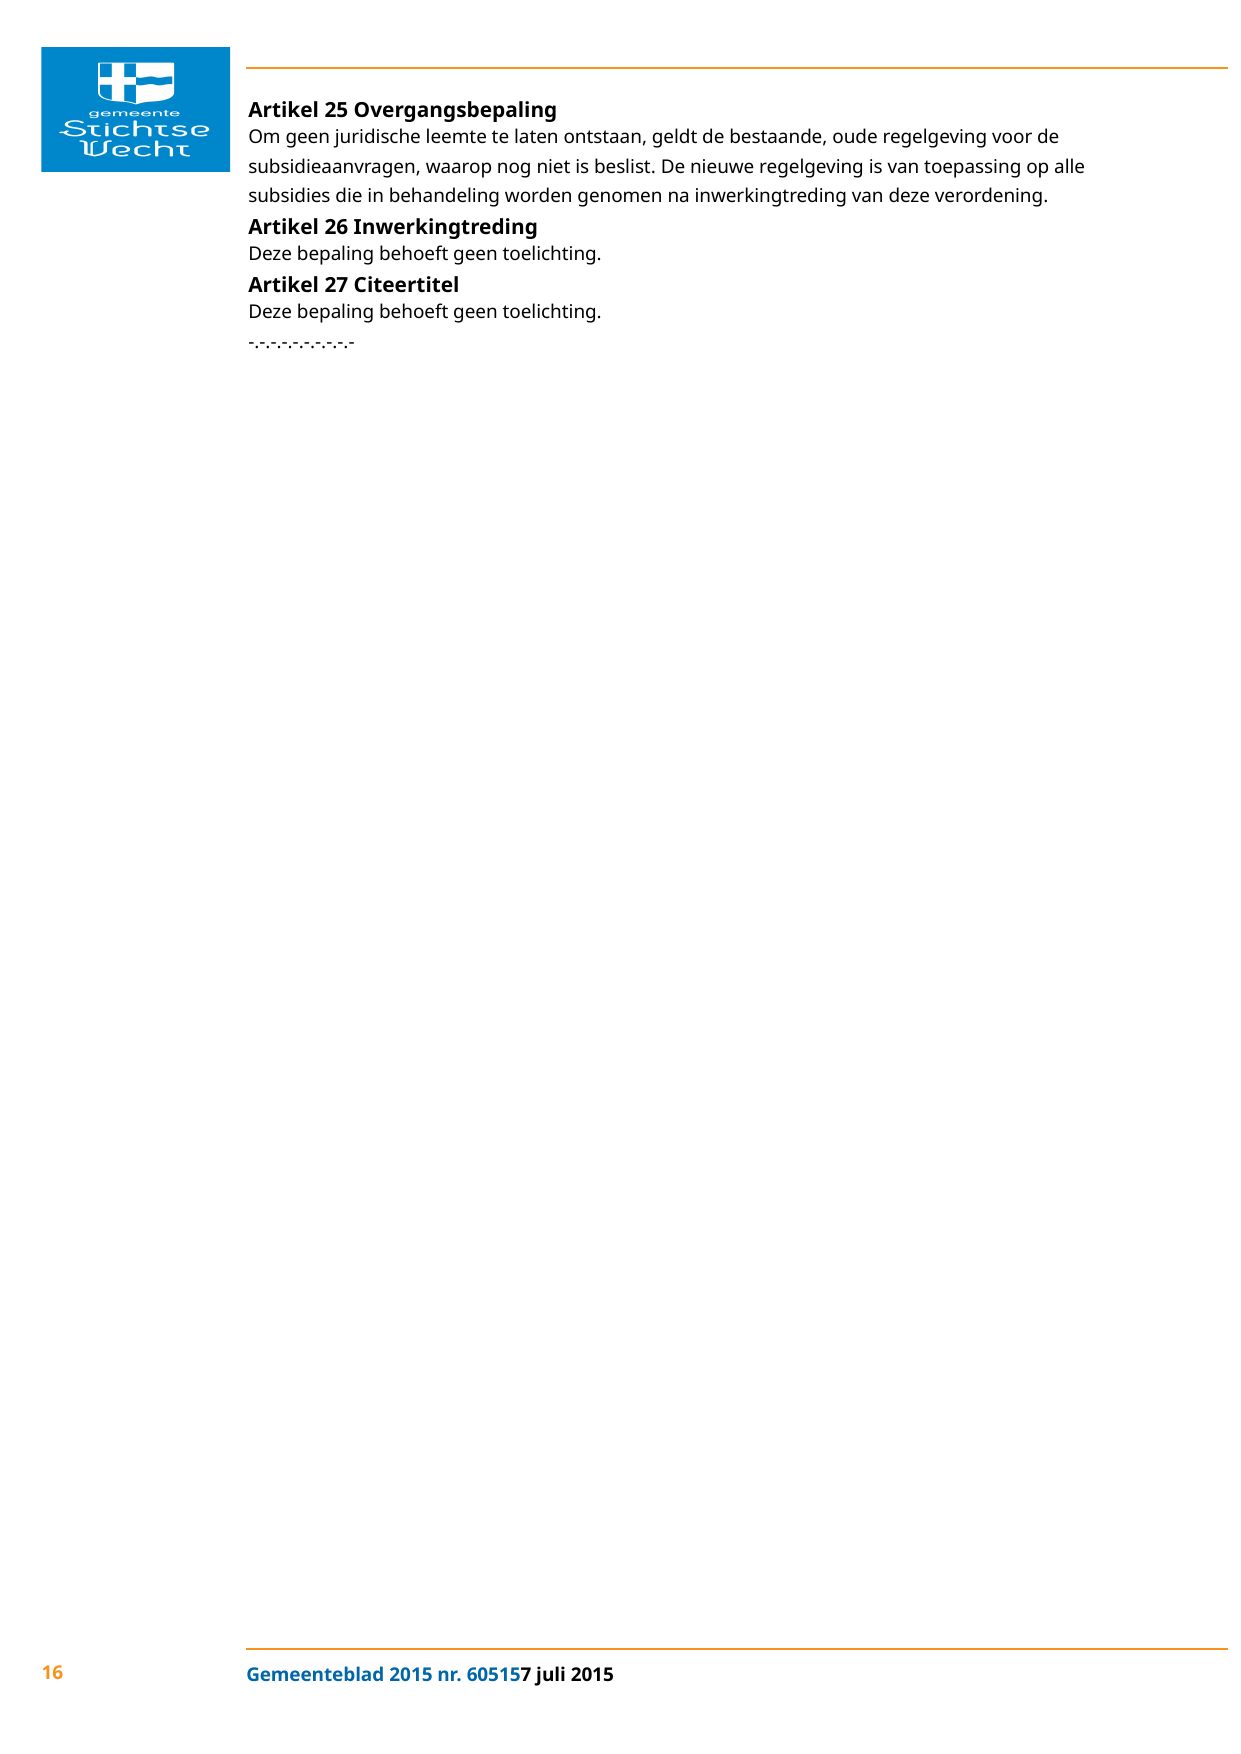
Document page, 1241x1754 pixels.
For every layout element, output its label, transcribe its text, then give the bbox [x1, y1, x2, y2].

text Deze bepaling behoeft geen toelichting. [248, 298, 1152, 324]
text Artikel 26 Inwerkingtreding [248, 212, 1152, 240]
text Deze bepaling behoeft geen toelichting. [248, 240, 1152, 266]
picture [137, 63, 174, 103]
text Om geen juridische leemte te laten ontstaan, geldt de bestaande, oude regelgeving voor de subsidieaanvragen, waarop nog niet is beslist. De nieuwe regelgeving is van toepassing op alle subsidies die in behandeling worden genomen na inwerkingtreding van deze verordening. [248, 123, 1152, 208]
text Artikel 27 Citeertitel [248, 270, 1152, 298]
text Artikel 25 Overgangsbepaling [248, 95, 1152, 123]
text -.-.-.-.-.-.-.-.-.- [248, 328, 1152, 354]
picture [99, 63, 135, 101]
